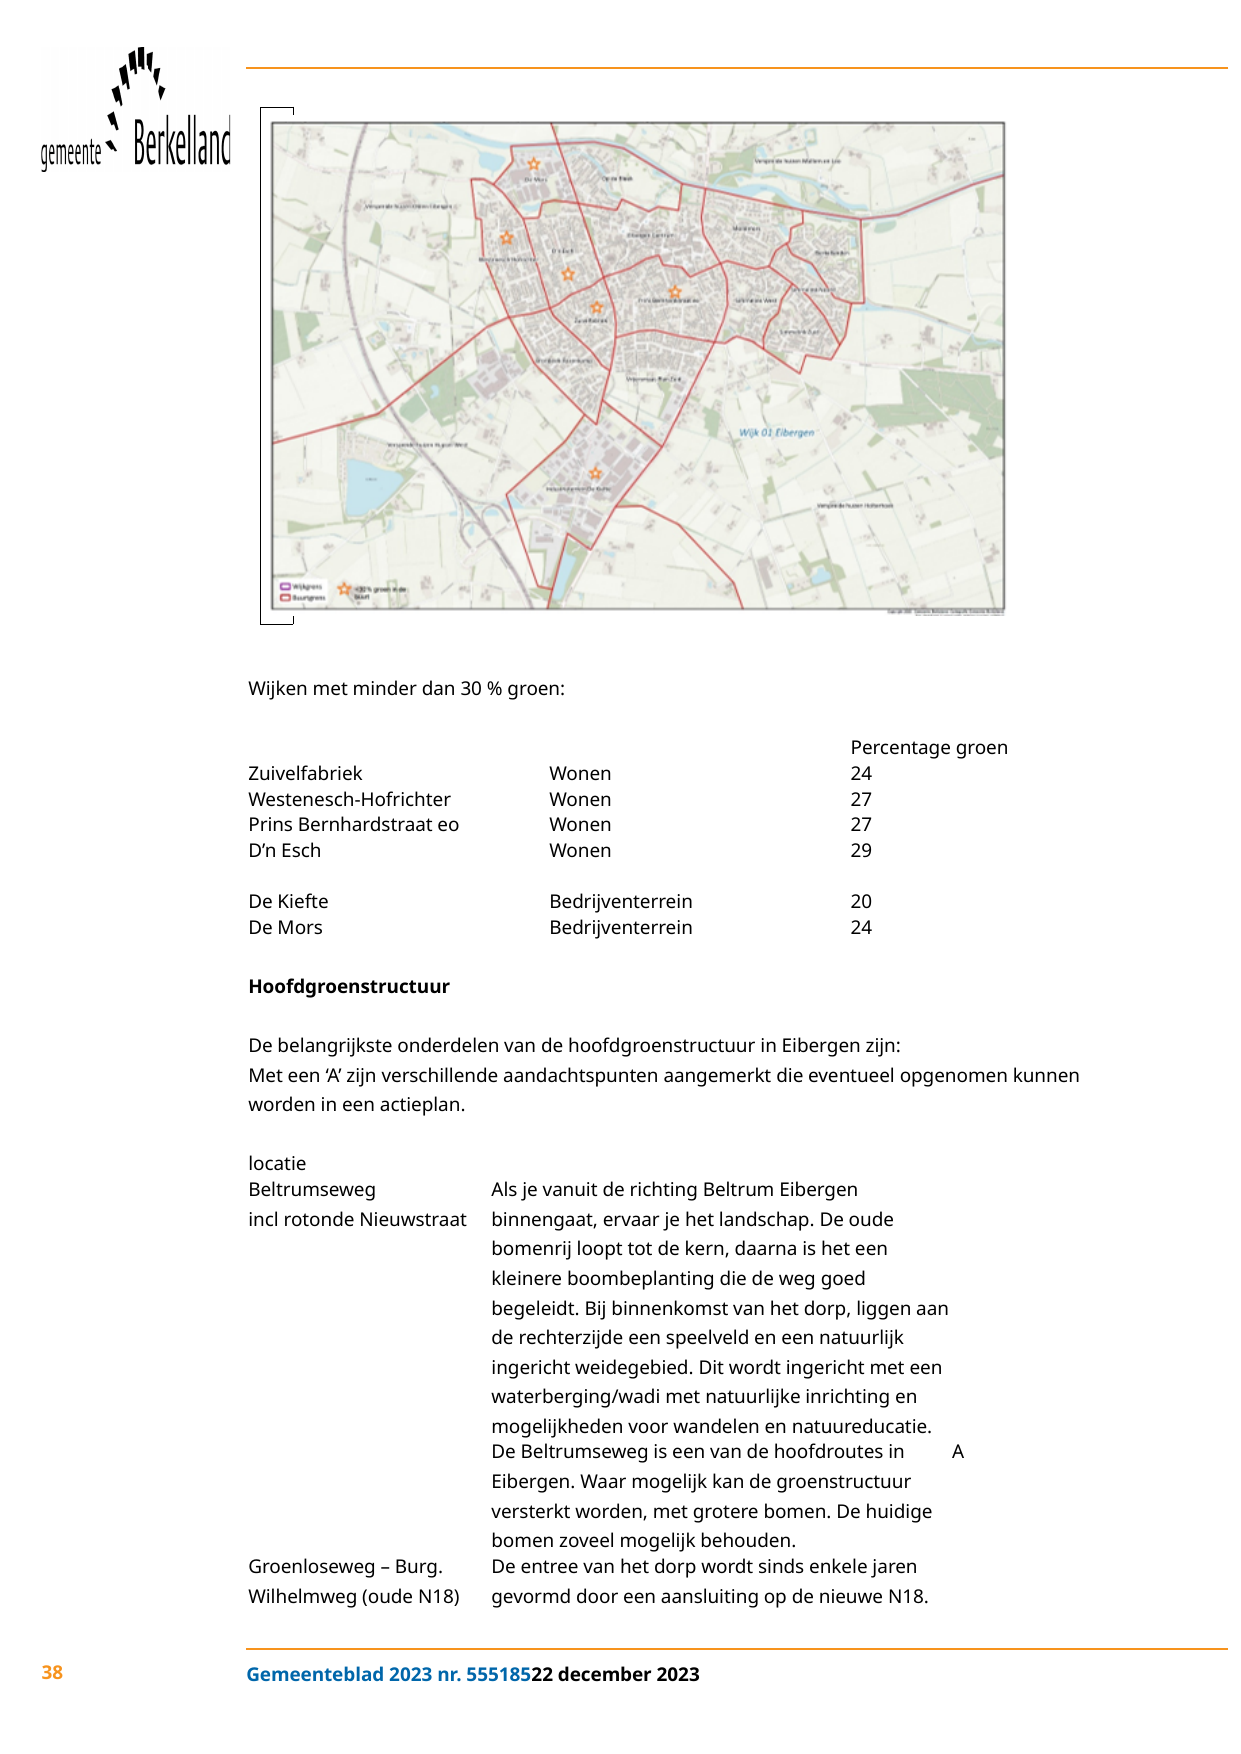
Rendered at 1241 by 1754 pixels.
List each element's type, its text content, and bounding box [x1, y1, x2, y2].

table_cell [952, 1553, 1152, 1608]
table_cell 24 [850, 915, 1152, 940]
picture [268, 115, 1008, 616]
table_cell 27 [850, 812, 1152, 837]
table_cell 20 [850, 889, 1152, 914]
table_cell [850, 863, 1152, 889]
table_cell A [952, 1439, 1152, 1553]
table_header [549, 734, 850, 760]
table_cell Als je vanuit de richting Beltrum Eibergen binnengaat, ervaar je het landschap. De oude bomenrij loopt tot de kern, daarna is het een kleinere boombeplanting die de weg goed begeleidt. Bij binnenkomst van het dorp, liggen aan de rechterzijde een speelveld en een natuurlijk ingericht weidegebied. Dit wordt ingericht met een waterberging/wadi met natuurlijke inrichting en mogelijkheden voor wandelen en natuureducatie. [491, 1176, 952, 1439]
table_cell De Kiefte [248, 889, 549, 914]
table_cell [248, 863, 549, 889]
text Hoofdgroenstructuur [248, 973, 1152, 999]
table_cell D’n Esch [248, 837, 549, 863]
table_header locatie [248, 1151, 491, 1176]
table_header [952, 1151, 1152, 1176]
text Met een ‘A’ zijn verschillende aandachtspunten aangemerkt die eventueel opgenomen kunnen worden in een actieplan. [248, 1062, 1152, 1117]
table_cell Bedrijventerrein [549, 889, 850, 914]
table_cell Westenesch-Hofrichter [248, 786, 549, 812]
table_cell Groenloseweg – Burg. Wilhelmweg (oude N18) [248, 1553, 491, 1608]
text De belangrijkste onderdelen van de hoofdgroenstructuur in Eibergen zijn: [248, 1032, 1152, 1058]
table_cell 24 [850, 760, 1152, 786]
table_header Percentage groen [850, 734, 1152, 760]
table_cell Wonen [549, 837, 850, 863]
table_cell Wonen [549, 786, 850, 812]
table_cell Zuivelfabriek [248, 760, 549, 786]
table_cell Wonen [549, 812, 850, 837]
table_cell 27 [850, 786, 1152, 812]
table_cell 29 [850, 837, 1152, 863]
table_cell De entree van het dorp wordt sinds enkele jaren gevormd door een aansluiting op de nieuwe N18. [491, 1553, 952, 1608]
table_cell Beltrumseweg incl rotonde Nieuwstraat [248, 1176, 491, 1553]
table_cell [549, 863, 850, 889]
table_cell Wonen [549, 760, 850, 786]
table_cell De Beltrumseweg is een van de hoofdroutes in Eibergen. Waar mogelijk kan de groenstructuur versterkt worden, met grotere bomen. De huidige bomen zoveel mogelijk behouden. [491, 1439, 952, 1553]
picture [41, 47, 231, 172]
table_header [248, 734, 549, 760]
table_cell Prins Bernhardstraat eo [248, 812, 549, 837]
table_header [491, 1151, 952, 1176]
text Wijken met minder dan 30 % groen: [248, 675, 1152, 701]
table_cell De Mors [248, 915, 549, 940]
table_cell Bedrijventerrein [549, 915, 850, 940]
table_cell [952, 1176, 1152, 1439]
